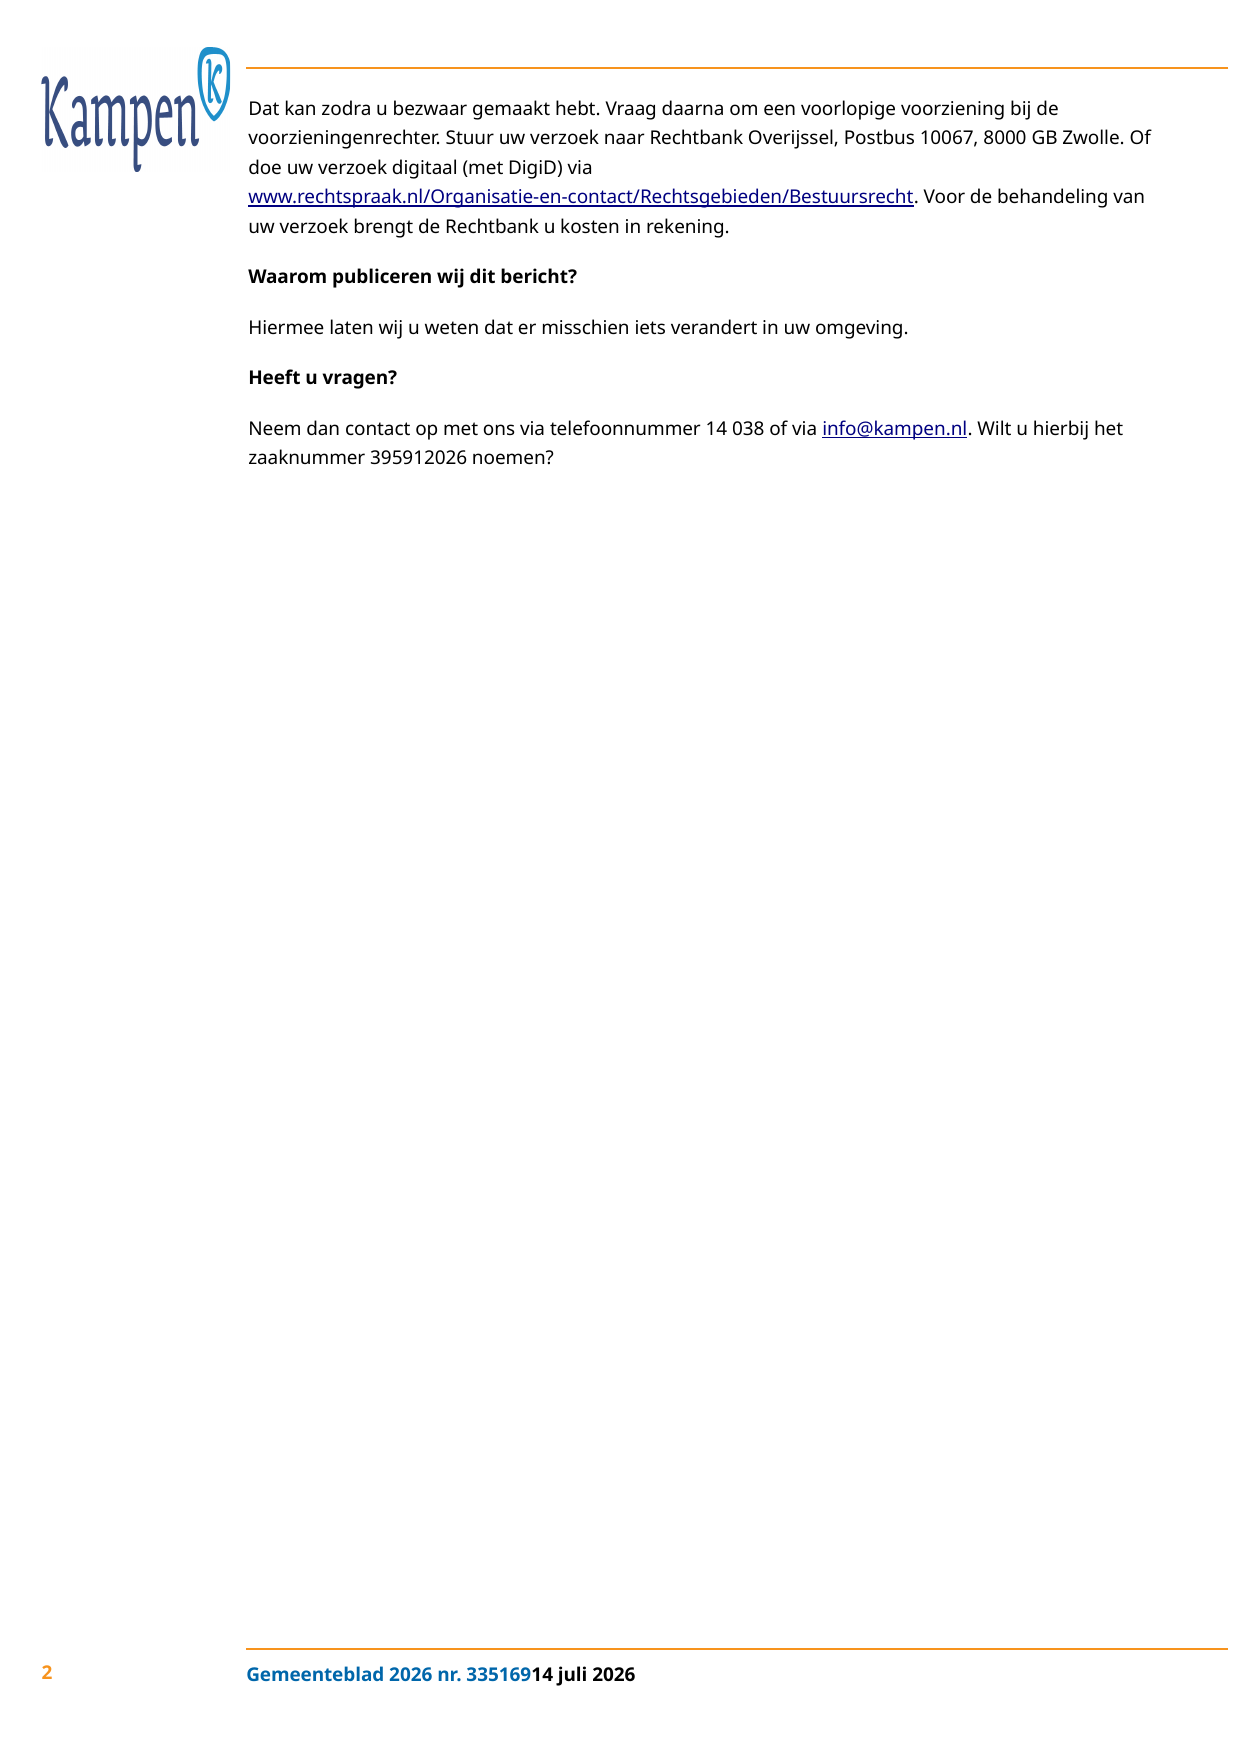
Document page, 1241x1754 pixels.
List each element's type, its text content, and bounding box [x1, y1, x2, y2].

text Waarom publiceren wij dit bericht? [248, 263, 1152, 289]
text Hiermee laten wij u weten dat er misschien iets verandert in uw omgeving. [248, 314, 1152, 340]
text Heeft u vragen? [248, 364, 1152, 390]
text Dat kan zodra u bezwaar gemaakt hebt. Vraag daarna om een voorlopige voorziening bij de voorzieningenrechter. Stuur uw verzoek naar Rechtbank Overijssel, Postbus 10067, 8000 GB Zwolle. Of doe uw verzoek digitaal (met DigiD) via www.rechtspraak.nl/Organisatie-en-contact/Rechtsgebieden/Bestuursrecht. Voor de behandeling van uw verzoek brengt de Rechtbank u kosten in rekening. [248, 95, 1152, 239]
text Neem dan contact op met ons via telefoonnummer 14 038 of via info@kampen.nl. Wilt u hierbij het zaaknummer 395912026 noemen? [248, 415, 1152, 470]
picture [41, 47, 231, 172]
